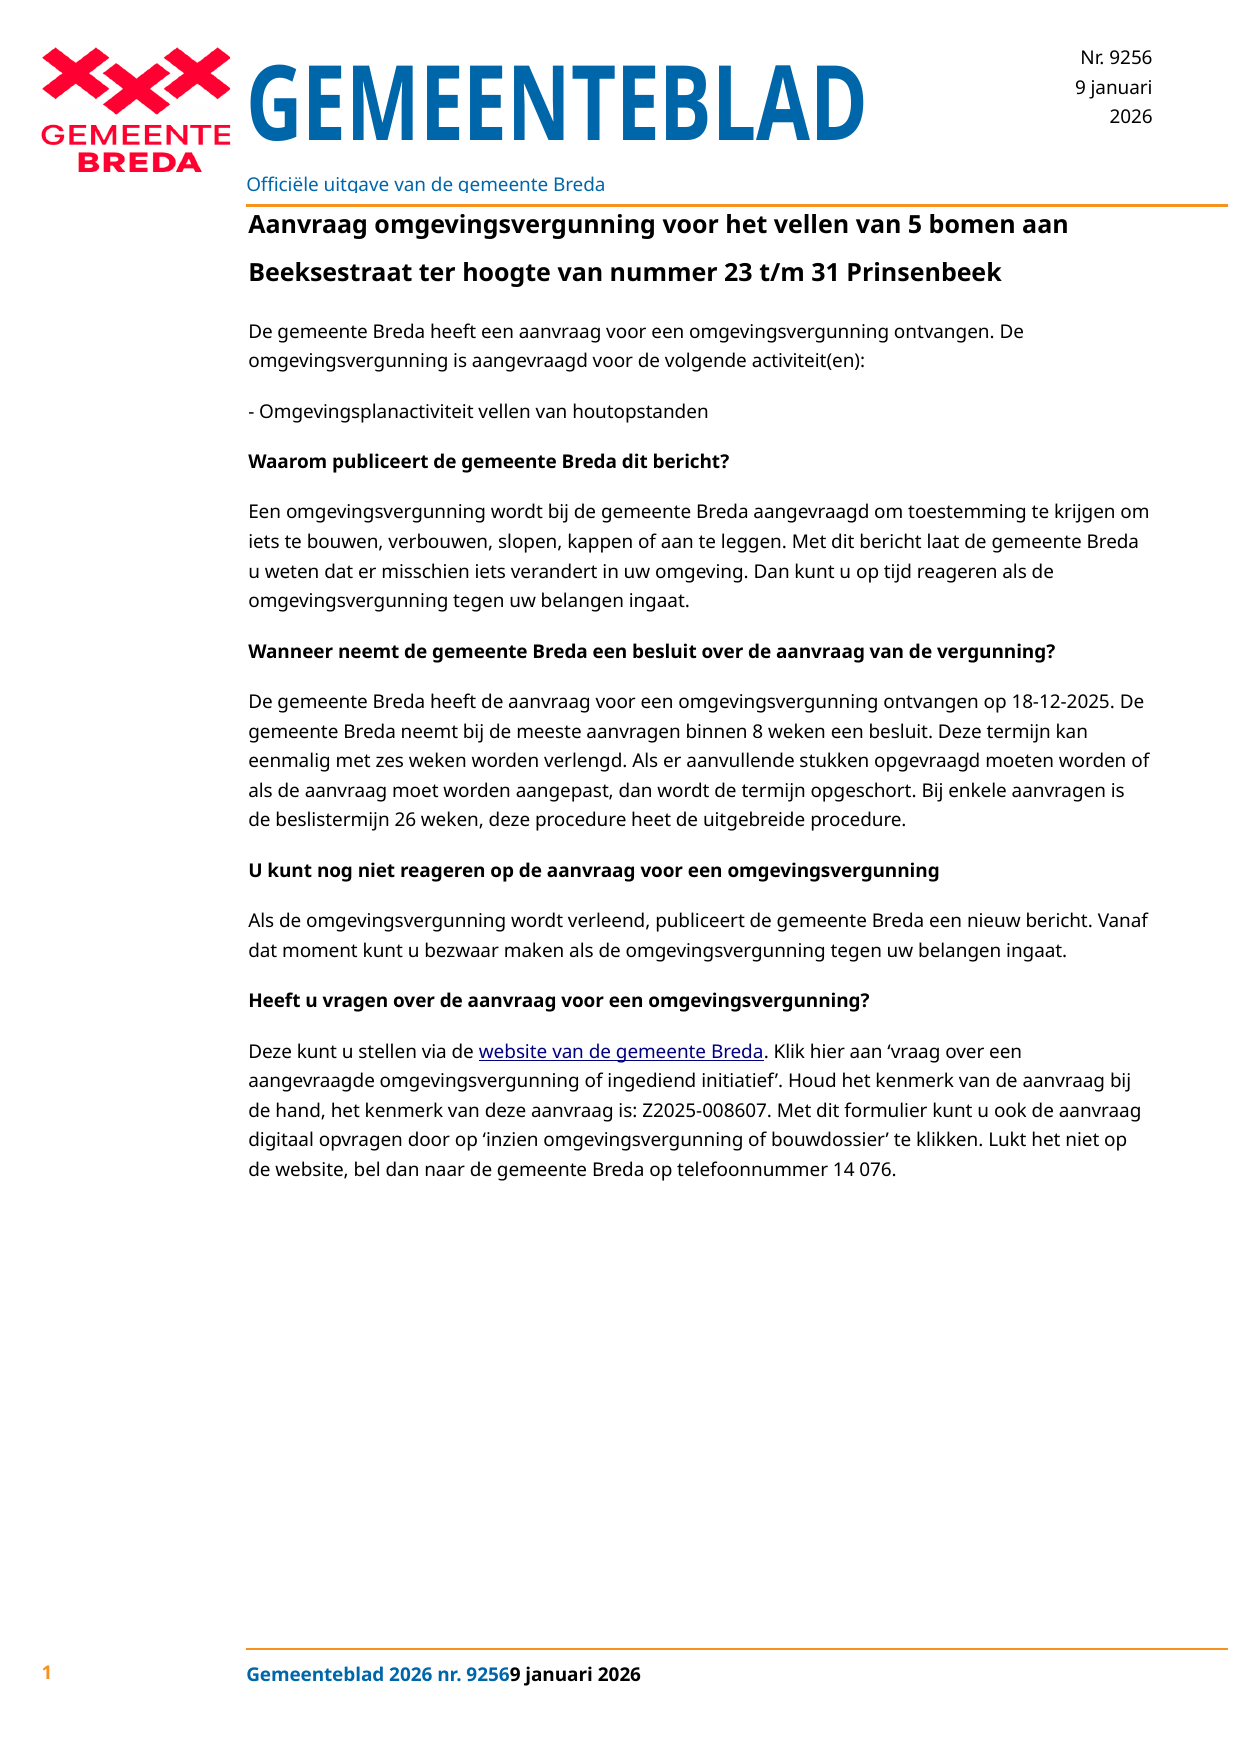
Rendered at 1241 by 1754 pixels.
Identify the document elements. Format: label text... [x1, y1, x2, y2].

text De gemeente Breda heeft een aanvraag voor een omgevingsvergunning ontvangen. De omgevingsvergunning is aangevraagd voor de volgende activiteit(en): [248, 318, 1152, 373]
text Als de omgevingsvergunning wordt verleend, publiceert de gemeente Breda een nieuw bericht. Vanaf dat moment kunt u bezwaar maken als de omgevingsvergunning tegen uw belangen ingaat. [248, 907, 1152, 963]
text Een omgevingsvergunning wordt bij de gemeente Breda aangevraagd om toestemming te krijgen om iets te bouwen, verbouwen, slopen, kappen of aan te leggen. Met dit bericht laat de gemeente Breda u weten dat er misschien iets verandert in uw omgeving. Dan kunt u op tijd reageren als de omgevingsvergunning tegen uw belangen ingaat. [248, 499, 1152, 613]
text Waarom publiceert de gemeente Breda dit bericht? [248, 448, 1152, 474]
text U kunt nog niet reageren op de aanvraag voor een omgevingsvergunning [248, 857, 1152, 883]
picture [41, 47, 231, 172]
text Deze kunt u stellen via de website van de gemeente Breda. Klik hier aan ‘vraag over een aangevraagde omgevingsvergunning of ingediend initiatief’. Houd het kenmerk van de aanvraag bij de hand, het kenmerk van deze aanvraag is: Z2025-008607. Met dit formulier kunt u ook de aanvraag digitaal opvragen door op ‘inzien omgevingsvergunning of bouwdossier’ te klikken. Lukt het niet op de website, bel dan naar de gemeente Breda op telefoonnummer 14 076. [248, 1038, 1152, 1182]
text - Omgevingsplanactiviteit vellen van houtopstanden [248, 398, 1152, 424]
text Wanneer neemt de gemeente Breda een besluit over de aanvraag van de vergunning? [248, 638, 1152, 664]
text De gemeente Breda heeft de aanvraag voor een omgevingsvergunning ontvangen op 18-12-2025. De gemeente Breda neemt bij de meeste aanvragen binnen 8 weken een besluit. Deze termijn kan eenmalig met zes weken worden verlengd. Als er aanvullende stukken opgevraagd moeten worden of als de aanvraag moet worden aangepast, dan wordt de termijn opgeschort. Bij enkele aanvragen is de beslistermijn 26 weken, deze procedure heet de uitgebreide procedure. [248, 688, 1152, 832]
text Aanvraag omgevingsvergunning voor het vellen van 5 bomen aan Beeksestraat ter hoogte van nummer 23 t/m 31 Prinsenbeek [248, 207, 1152, 288]
text Heeft u vragen over de aanvraag voor een omgevingsvergunning? [248, 987, 1152, 1013]
